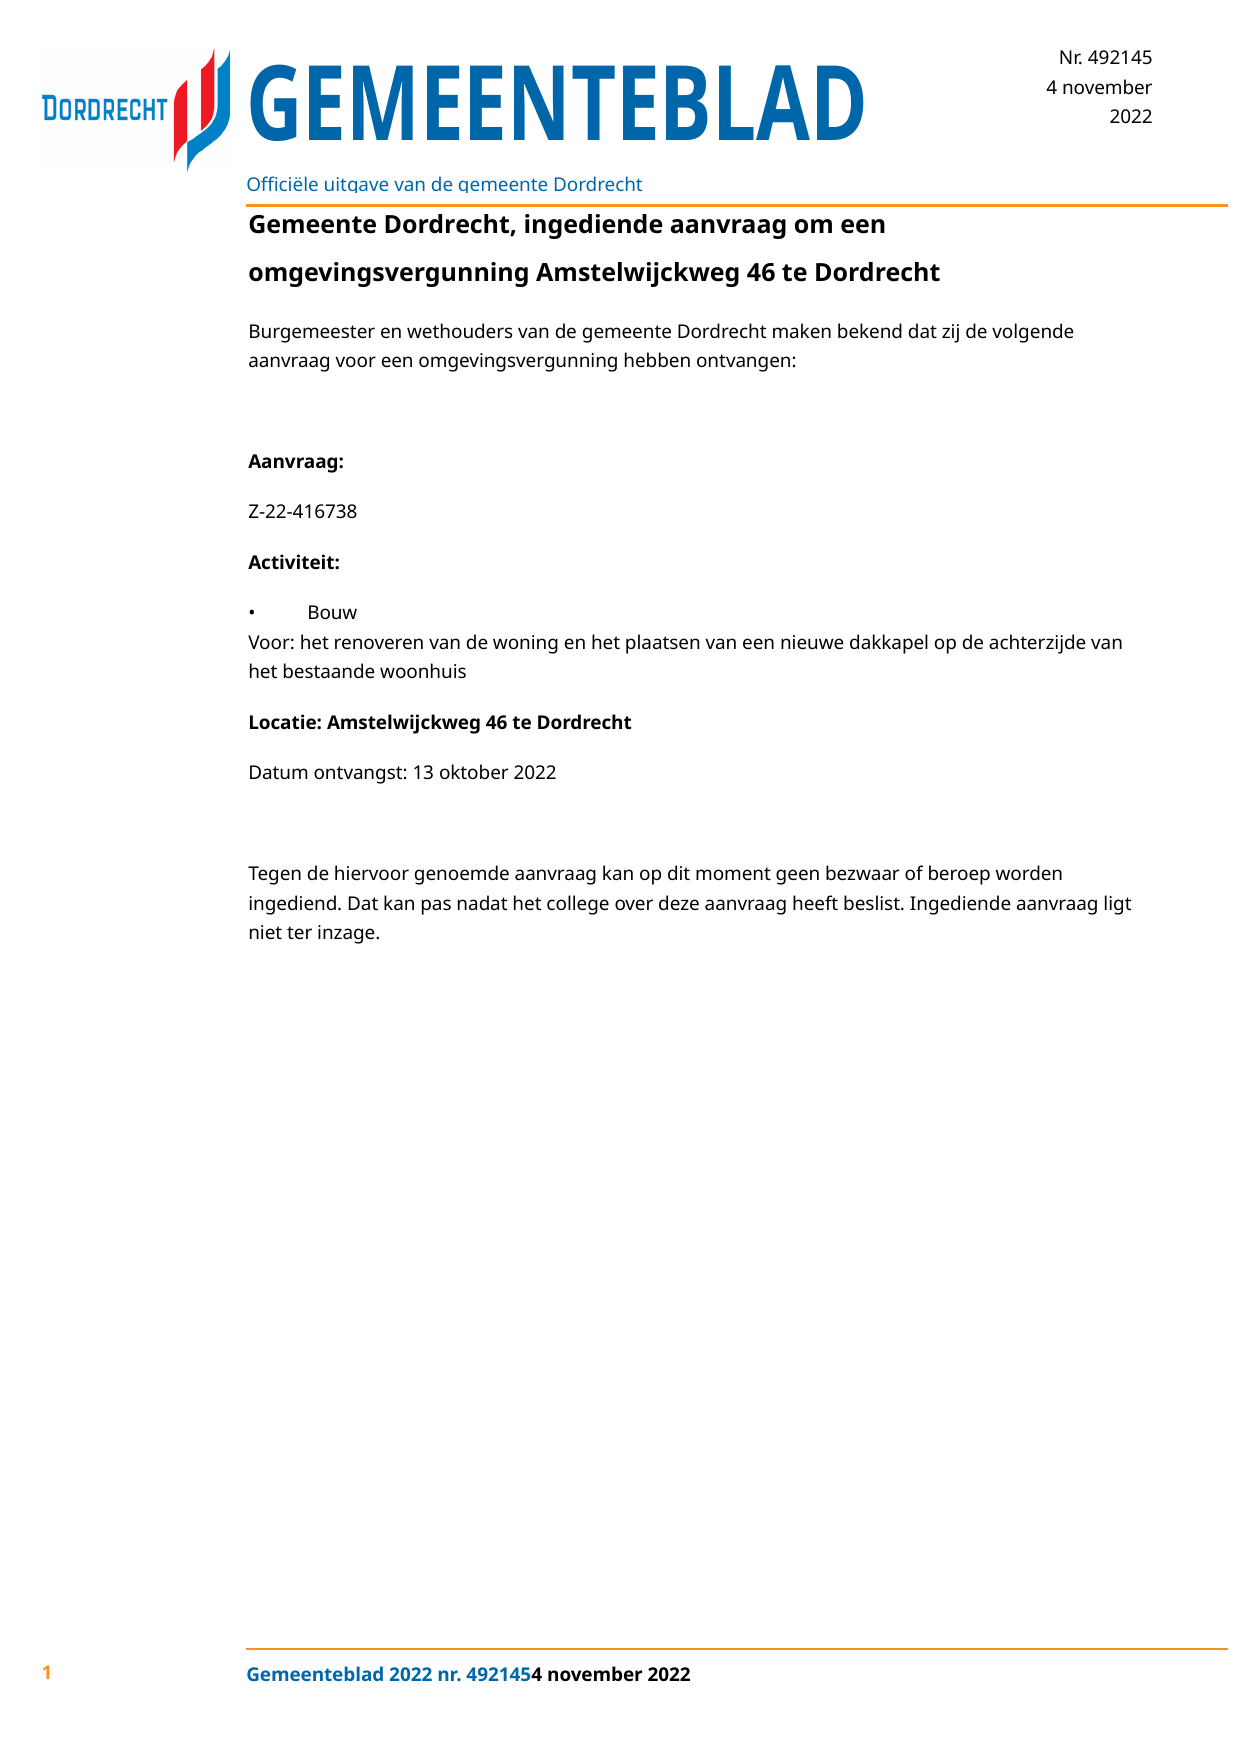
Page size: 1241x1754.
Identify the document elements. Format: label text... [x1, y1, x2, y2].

text Z-22-416738 [248, 499, 1152, 524]
text Datum ontvangst: 13 oktober 2022 [248, 759, 1152, 785]
text Activiteit: [248, 549, 1152, 575]
text Tegen de hiervoor genoemde aanvraag kan op dit moment geen bezwaar of beroep worden ingediend. Dat kan pas nadat het college over deze aanvraag heeft beslist. Ingediende aanvraag ligt niet ter inzage. [248, 860, 1152, 945]
text Voor: het renoveren van de woning en het plaatsen van een nieuwe dakkapel op de achterzijde van het bestaande woonhuis [248, 629, 1152, 684]
text Aanvraag: [248, 448, 1152, 474]
text Locatie: Amstelwijckweg 46 te Dordrecht [248, 709, 1152, 735]
text Gemeente Dordrecht, ingediende aanvraag om een omgevingsvergunning Amstelwijckweg 46 te Dordrecht [248, 207, 1152, 288]
text Burgemeester en wethouders van de gemeente Dordrecht maken bekend dat zij de volgende aanvraag voor een omgevingsvergunning hebben ontvangen: [248, 318, 1152, 373]
list Bouw [248, 599, 1152, 625]
picture [41, 47, 231, 172]
